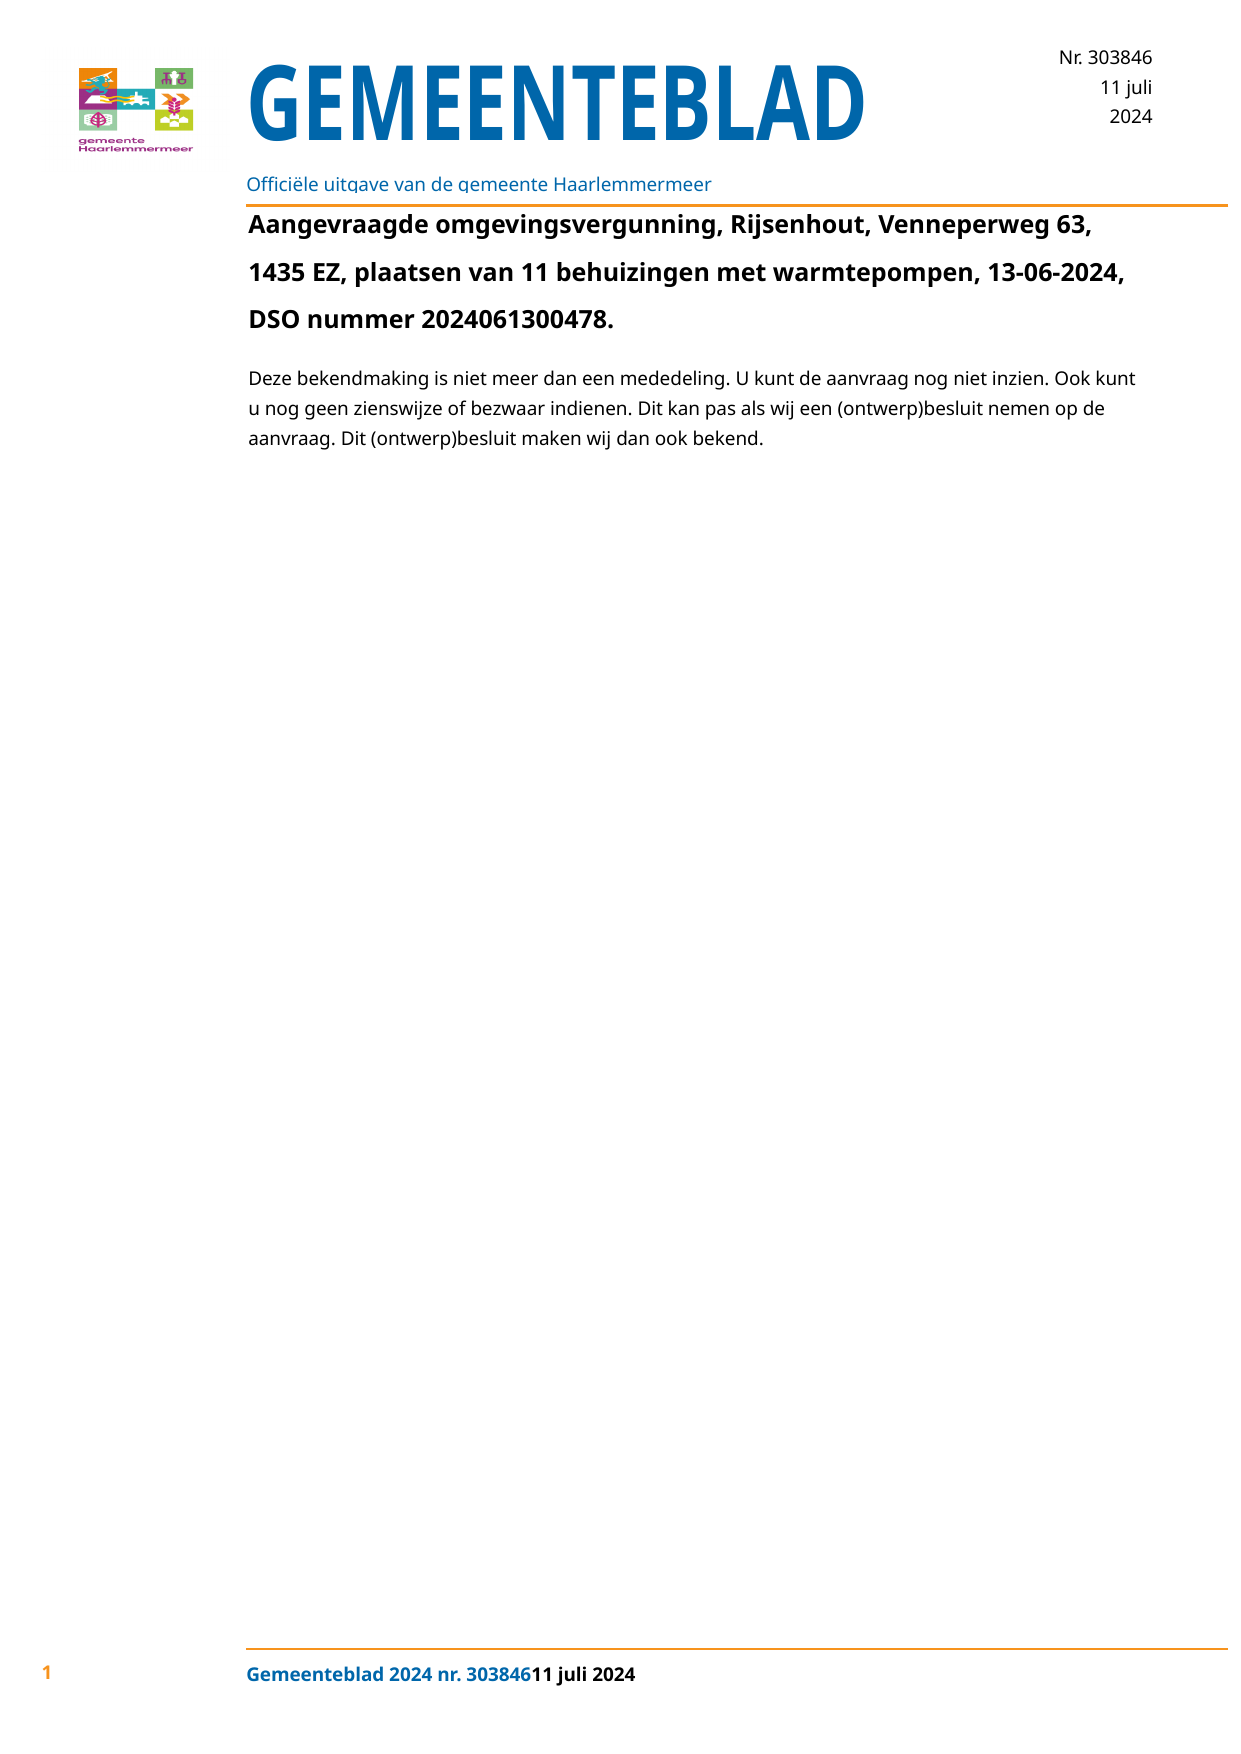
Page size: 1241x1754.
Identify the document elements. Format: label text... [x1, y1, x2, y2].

text Deze bekendmaking is niet meer dan een mededeling. U kunt de aanvraag nog niet inzien. Ook kunt u nog geen zienswijze of bezwaar indienen. Dit kan pas als wij een (ontwerp)besluit nemen op de aanvraag. Dit (ontwerp)besluit maken wij dan ook bekend. [248, 366, 1152, 450]
picture [41, 47, 231, 172]
text Aangevraagde omgevingsvergunning, Rijsenhout, Venneperweg 63, 1435 EZ, plaatsen van 11 behuizingen met warmtepompen, 13-06-2024, DSO nummer 2024061300478. [248, 207, 1152, 336]
